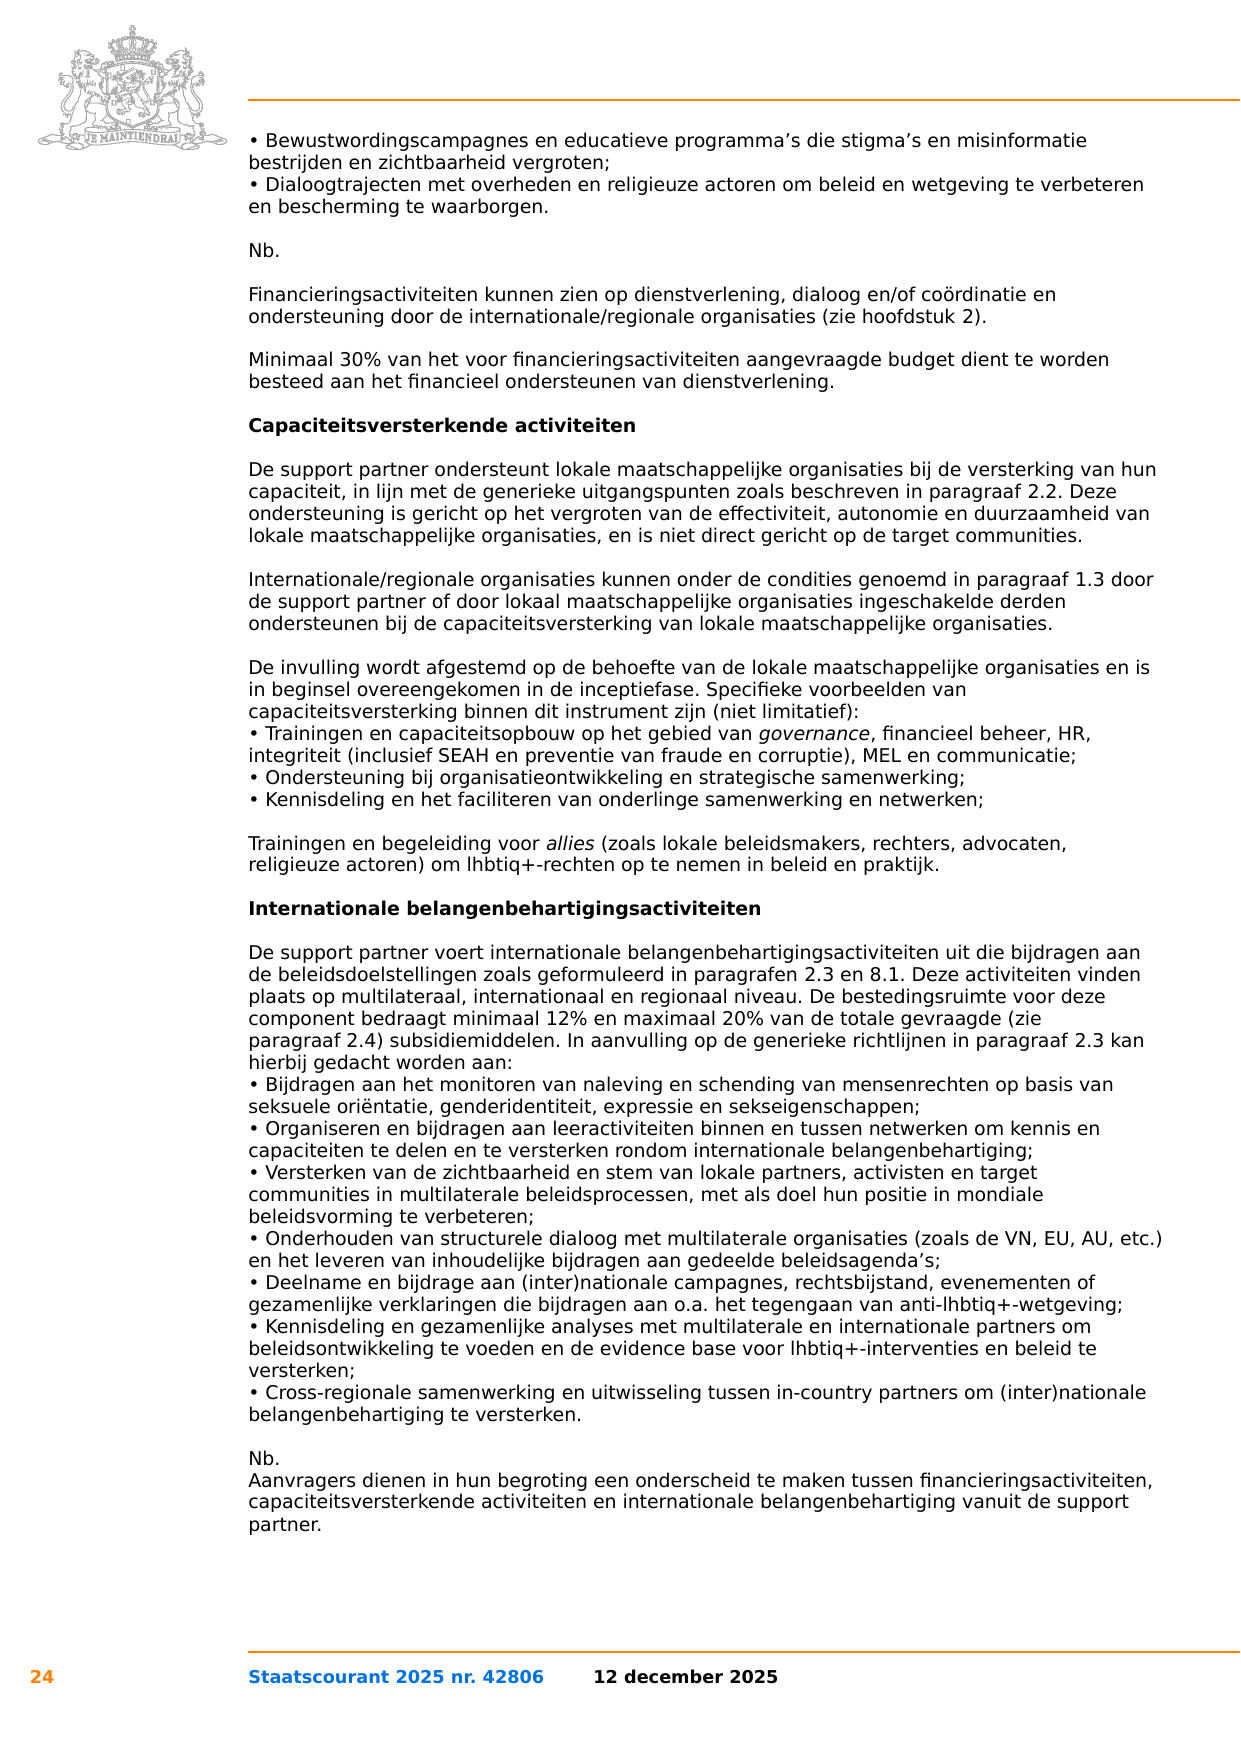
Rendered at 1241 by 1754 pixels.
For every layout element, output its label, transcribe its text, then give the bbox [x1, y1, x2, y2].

text • Trainingen en capaciteitsopbouw op het gebied van governance, financieel beheer, HR, integriteit (inclusief SEAH en preventie van fraude en corruptie), MEL en communicatie; [248, 723, 1163, 767]
text • Versterken van de zichtbaarheid en stem van lokale partners, activisten en target communities in multilaterale beleidsprocessen, met als doel hun positie in mondiale beleidsvorming te verbeteren; [248, 1162, 1163, 1228]
text • Kennisdeling en het faciliteren van onderlinge samenwerking en netwerken; [248, 788, 1163, 811]
text De support partner ondersteunt lokale maatschappelijke organisaties bij de versterking van hun capaciteit, in lijn met de generieke uitgangspunten zoals beschreven in paragraaf 2.2. Deze ondersteuning is gericht op het vergroten van de effectiviteit, autonomie en duurzaamheid van lokale maatschappelijke organisaties, en is niet direct gericht op de target communities. [248, 459, 1163, 547]
text • Onderhouden van structurele dialoog met multilaterale organisaties (zoals de VN, EU, AU, etc.) en het leveren van inhoudelijke bijdragen aan gedeelde beleidsagenda’s; [248, 1228, 1163, 1272]
text • Cross-regionale samenwerking en uitwisseling tussen in-country partners om (inter)nationale belangenbehartiging te versterken. [248, 1382, 1163, 1426]
text • Organiseren en bijdragen aan leeractiviteiten binnen en tussen netwerken om kennis en capaciteiten te delen en te versterken rondom internationale belangenbehartiging; [248, 1118, 1163, 1162]
text Aanvragers dienen in hun begroting een onderscheid te maken tussen financieringsactiviteiten, capaciteitsversterkende activiteiten en internationale belangenbehartiging vanuit de support partner. [248, 1469, 1163, 1535]
subtitle Capaciteitsversterkende activiteiten [248, 415, 1163, 437]
subtitle Internationale belangenbehartigingsactiviteiten [248, 898, 1163, 920]
picture [38, 25, 227, 150]
text • Bewustwordingscampagnes en educatieve programma’s die stigma’s en misinformatie bestrijden en zichtbaarheid vergroten; [248, 130, 1163, 174]
text De invulling wordt afgestemd op de behoefte van de lokale maatschappelijke organisaties en is in beginsel overeengekomen in de inceptiefase. Specifieke voorbeelden van capaciteitsversterking binnen dit instrument zijn (niet limitatief): [248, 657, 1163, 723]
text Internationale/regionale organisaties kunnen onder de condities genoemd in paragraaf 1.3 door de support partner of door lokaal maatschappelijke organisaties ingeschakelde derden ondersteunen bij de capaciteitsversterking van lokale maatschappelijke organisaties. [248, 569, 1163, 635]
text Nb. [248, 240, 1163, 262]
text Trainingen en begeleiding voor allies (zoals lokale beleidsmakers, rechters, advocaten, religieuze actoren) om lhbtiq+-rechten op te nemen in beleid en praktijk. [248, 832, 1163, 876]
text De support partner voert internationale belangenbehartigingsactiviteiten uit die bijdragen aan de beleidsdoelstellingen zoals geformuleerd in paragrafen 2.3 en 8.1. Deze activiteiten vinden plaats op multilateraal, internationaal en regionaal niveau. De bestedingsruimte voor deze component bedraagt minimaal 12% en maximaal 20% van de totale gevraagde (zie paragraaf 2.4) subsidiemiddelen. In aanvulling op de generieke richtlijnen in paragraaf 2.3 kan hierbij gedacht worden aan: [248, 942, 1163, 1074]
text • Bijdragen aan het monitoren van naleving en schending van mensenrechten op basis van seksuele oriëntatie, genderidentiteit, expressie en sekseigenschappen; [248, 1074, 1163, 1118]
text • Ondersteuning bij organisatieontwikkeling en strategische samenwerking; [248, 767, 1163, 788]
text Minimaal 30% van het voor financieringsactiviteiten aangevraagde budget dient te worden besteed aan het financieel ondersteunen van dienstverlening. [248, 349, 1163, 393]
text • Dialoogtrajecten met overheden en religieuze actoren om beleid en wetgeving te verbeteren en bescherming te waarborgen. [248, 174, 1163, 218]
text • Deelname en bijdrage aan (inter)nationale campagnes, rechtsbijstand, evenementen of gezamenlijke verklaringen die bijdragen aan o.a. het tegengaan van anti-lhbtiq+-wetgeving; [248, 1272, 1163, 1316]
text • Kennisdeling en gezamenlijke analyses met multilaterale en internationale partners om beleidsontwikkeling te voeden en de evidence base voor lhbtiq+-interventies en beleid te versterken; [248, 1316, 1163, 1382]
text Nb. [248, 1447, 1163, 1469]
text Financieringsactiviteiten kunnen zien op dienstverlening, dialoog en/of coördinatie en ondersteuning door de internationale/regionale organisaties (zie hoofdstuk 2). [248, 283, 1163, 327]
